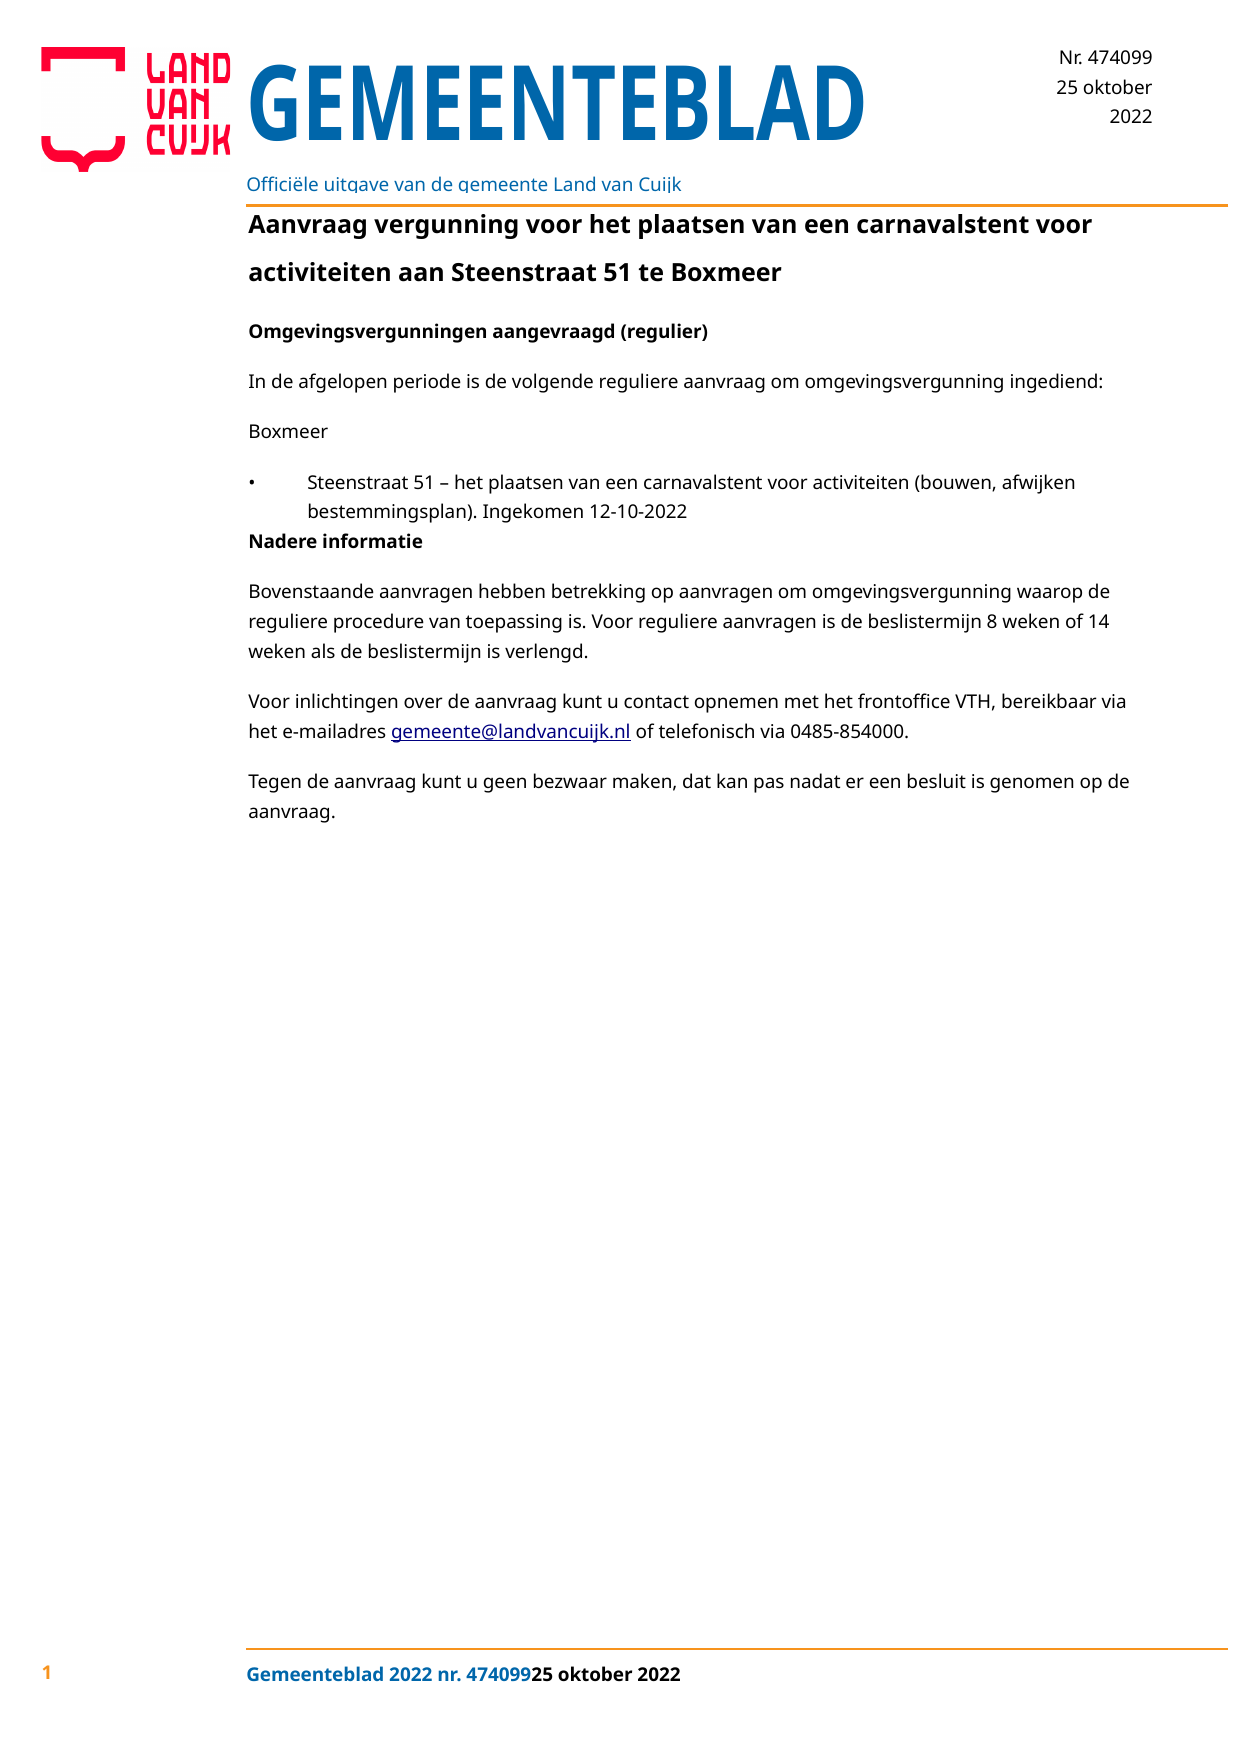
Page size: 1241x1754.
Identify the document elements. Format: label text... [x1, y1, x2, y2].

text In de afgelopen periode is de volgende reguliere aanvraag om omgevingsvergunning ingediend: [248, 368, 1152, 394]
text Voor inlichtingen over de aanvraag kunt u contact opnemen met het frontoffice VTH, bereikbaar via het e-mailadres gemeente@landvancuijk.nl of telefonisch via 0485-854000. [248, 688, 1152, 744]
text Omgevingsvergunningen aangevraagd (regulier) [248, 318, 1152, 344]
list Steenstraat 51 – het plaatsen van een carnavalstent voor activiteiten (bouwen, afwijken bestemmingsplan). Ingekomen 12-10-2022 [248, 469, 1152, 524]
picture [41, 47, 231, 172]
text Nadere informatie [248, 528, 1152, 554]
text Tegen de aanvraag kunt u geen bezwaar maken, dat kan pas nadat er een besluit is genomen op de aanvraag. [248, 768, 1152, 824]
text Boxmeer [248, 419, 1152, 444]
text Bovenstaande aanvragen hebben betrekking op aanvragen om omgevingsvergunning waarop de reguliere procedure van toepassing is. Voor reguliere aanvragen is de beslistermijn 8 weken of 14 weken als de beslistermijn is verlengd. [248, 579, 1152, 664]
text Aanvraag vergunning voor het plaatsen van een carnavalstent voor activiteiten aan Steenstraat 51 te Boxmeer [248, 207, 1152, 288]
